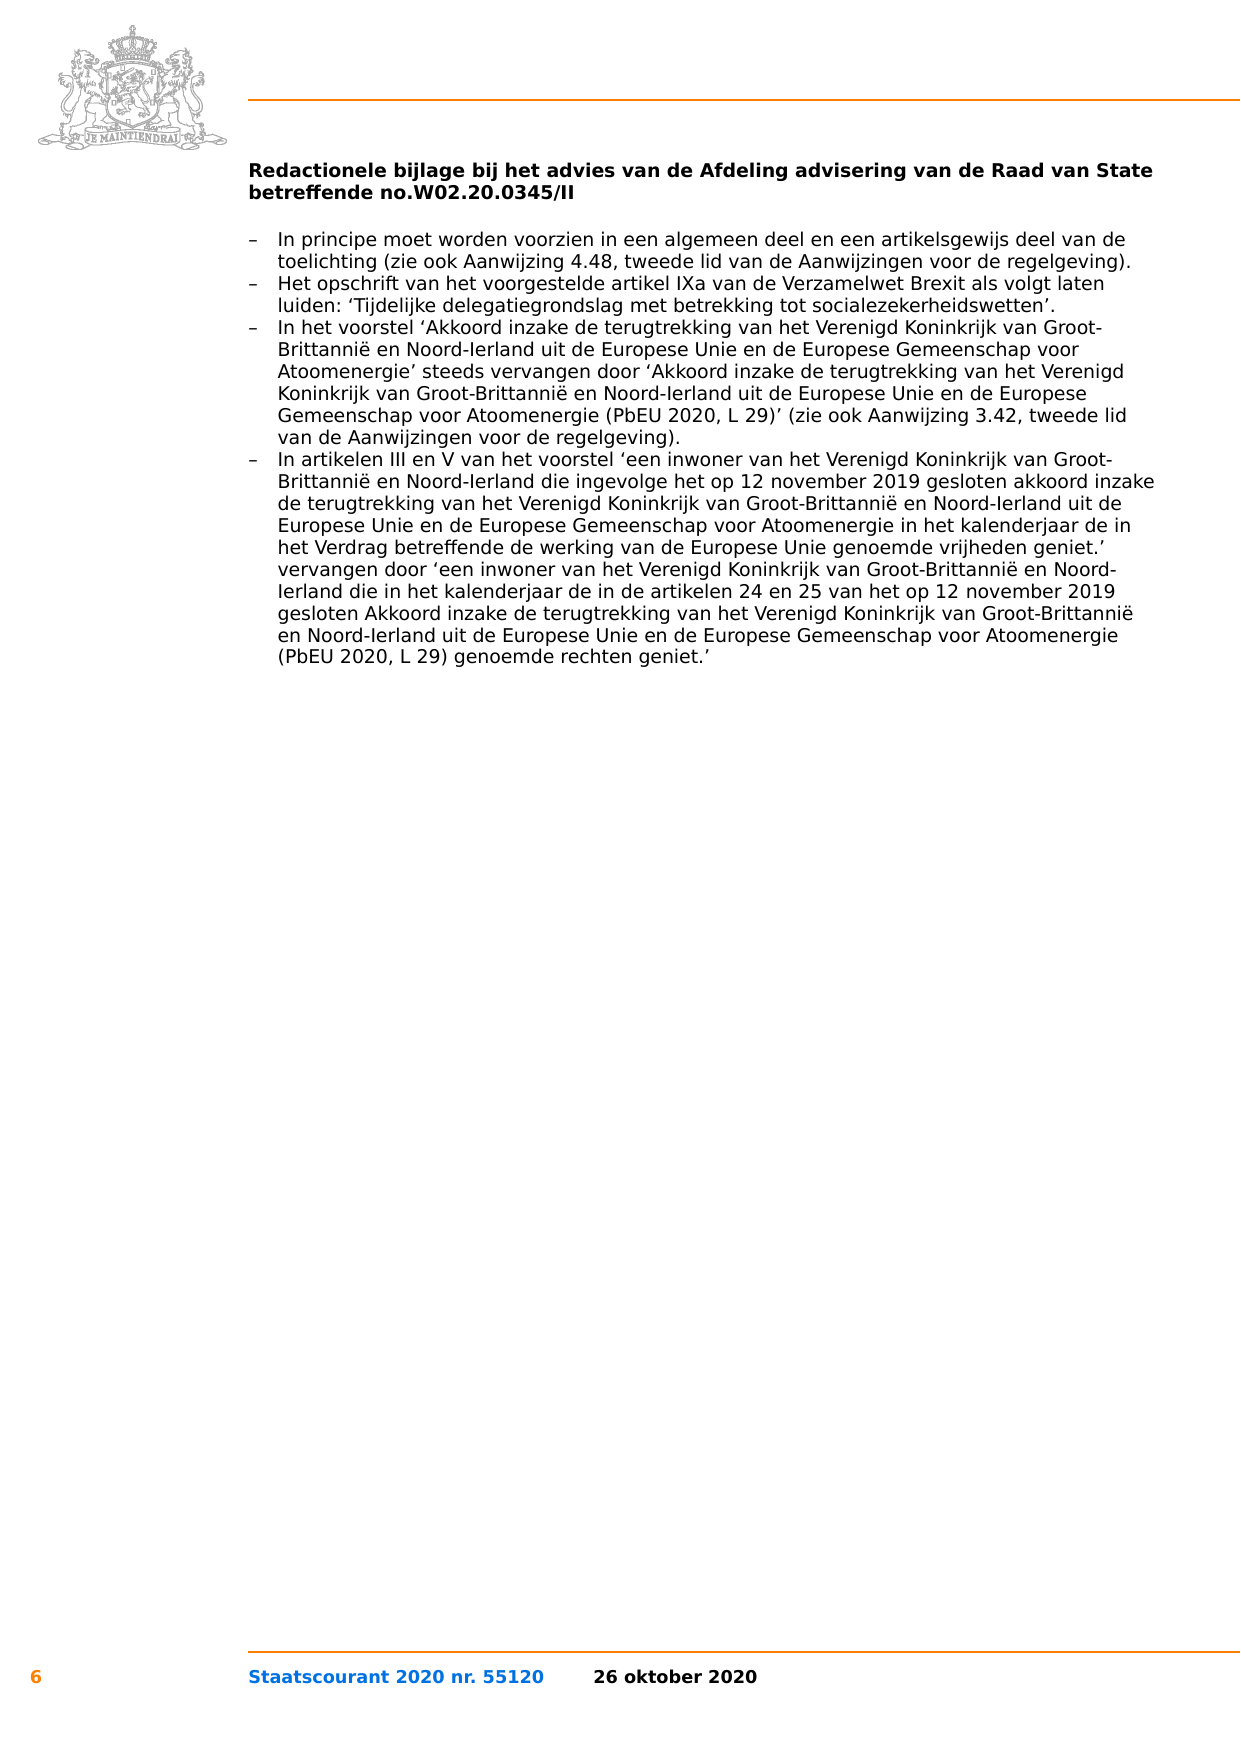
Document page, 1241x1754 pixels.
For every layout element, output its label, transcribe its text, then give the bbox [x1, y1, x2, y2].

text – In artikelen III en V van het voorstel ‘een inwoner van het Verenigd Koninkrijk van Groot-Brittannië en Noord-Ierland die ingevolge het op 12 november 2019 gesloten akkoord inzake de terugtrekking van het Verenigd Koninkrijk van Groot-Brittannië en Noord-Ierland uit de Europese Unie en de Europese Gemeenschap voor Atoomenergie in het kalenderjaar de in het Verdrag betreffende de werking van de Europese Unie genoemde vrijheden geniet.’ vervangen door ‘een inwoner van het Verenigd Koninkrijk van Groot-Brittannië en Noord-Ierland die in het kalenderjaar de in de artikelen 24 en 25 van het op 12 november 2019 gesloten Akkoord inzake de terugtrekking van het Verenigd Koninkrijk van Groot-Brittannië en Noord-Ierland uit de Europese Unie en de Europese Gemeenschap voor Atoomenergie (PbEU 2020, L 29) genoemde rechten geniet.’ [248, 449, 1163, 668]
text – Het opschrift van het voorgestelde artikel IXa van de Verzamelwet Brexit als volgt laten luiden: ‘Tijdelijke delegatiegrondslag met betrekking tot socialezekerheidswetten’. [248, 273, 1163, 317]
text – In principe moet worden voorzien in een algemeen deel en een artikelsgewijs deel van de toelichting (zie ook Aanwijzing 4.48, tweede lid van de Aanwijzingen voor de regelgeving). [248, 229, 1163, 273]
subtitle Redactionele bijlage bij het advies van de Afdeling advisering van de Raad van State betreffende no.W02.20.0345/II [248, 160, 1163, 204]
text – In het voorstel ‘Akkoord inzake de terugtrekking van het Verenigd Koninkrijk van Groot-Brittannië en Noord-Ierland uit de Europese Unie en de Europese Gemeenschap voor Atoomenergie’ steeds vervangen door ‘Akkoord inzake de terugtrekking van het Verenigd Koninkrijk van Groot-Brittannië en Noord-Ierland uit de Europese Unie en de Europese Gemeenschap voor Atoomenergie (PbEU 2020, L 29)’ (zie ook Aanwijzing 3.42, tweede lid van de Aanwijzingen voor de regelgeving). [248, 317, 1163, 449]
picture [38, 25, 227, 150]
